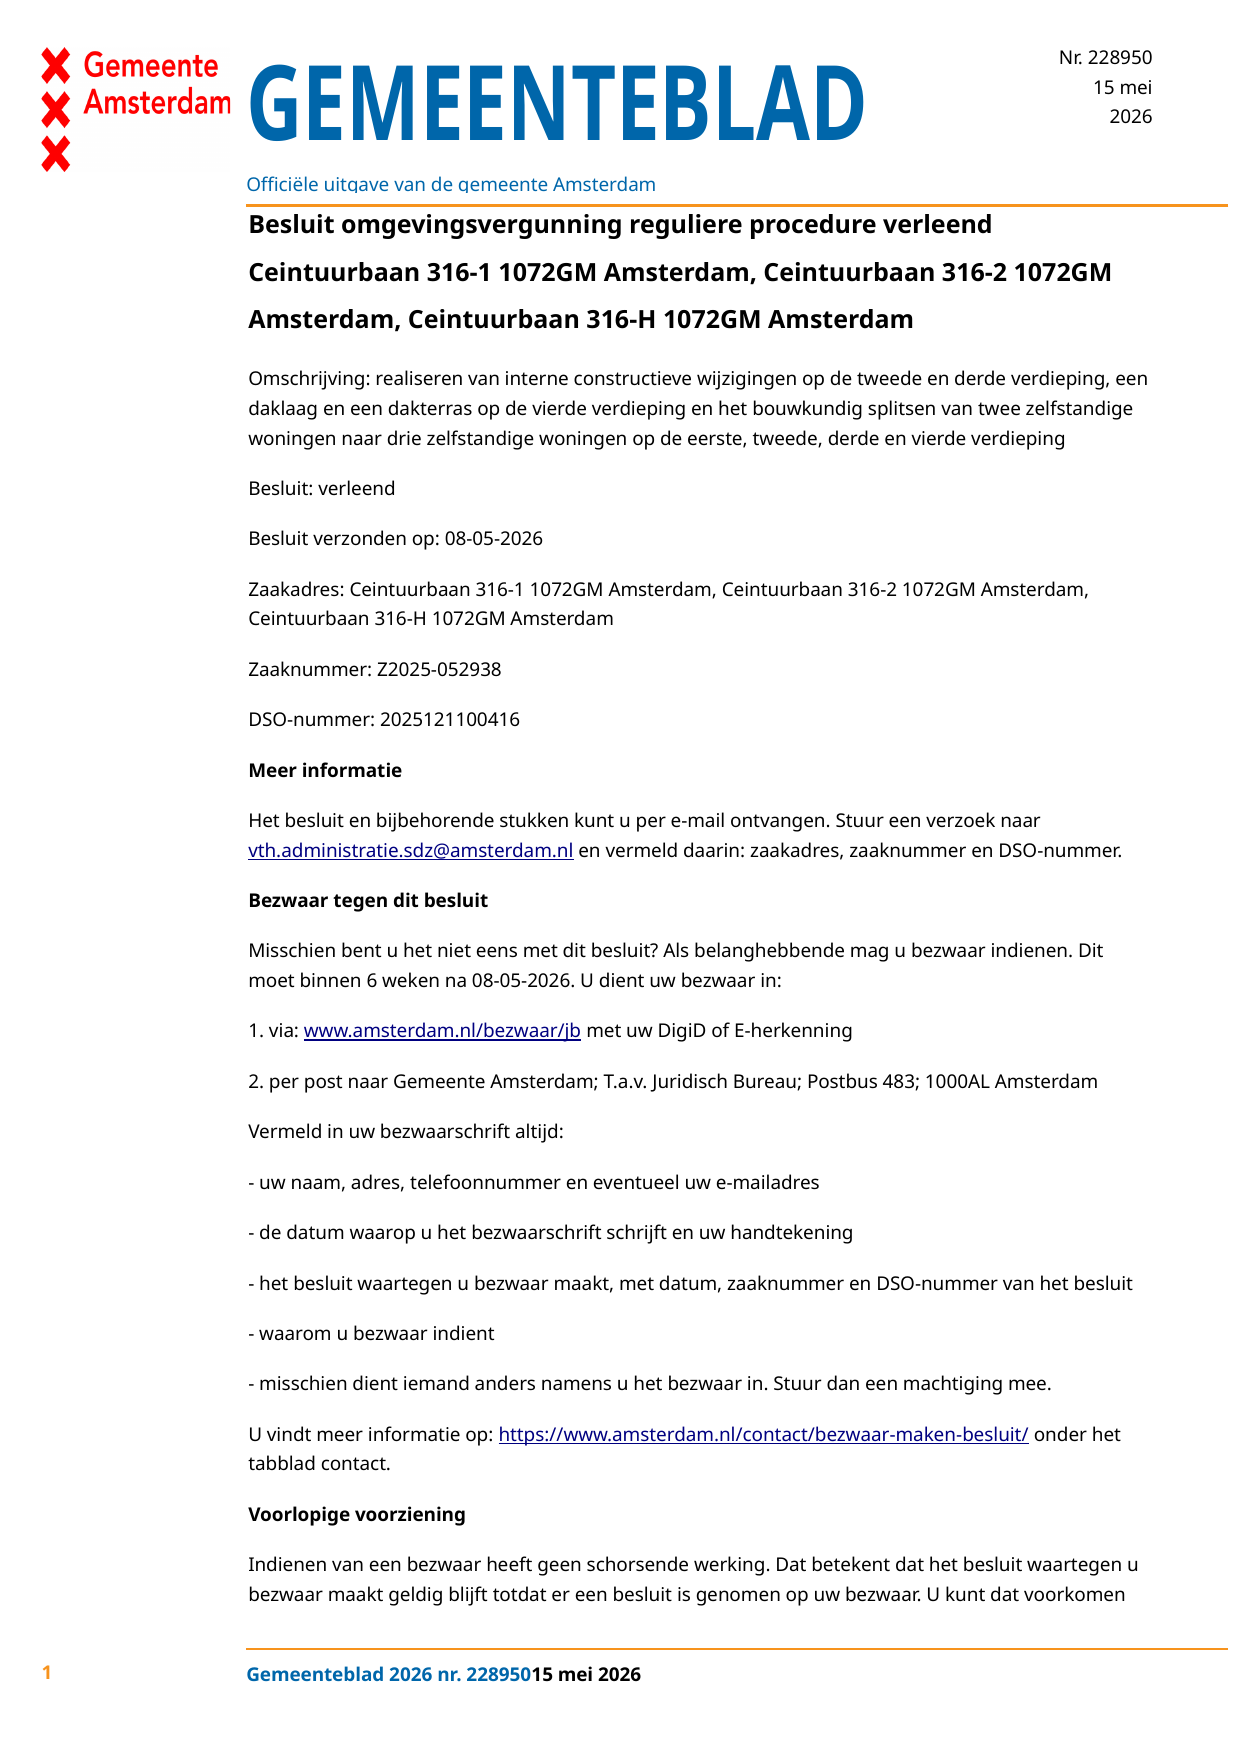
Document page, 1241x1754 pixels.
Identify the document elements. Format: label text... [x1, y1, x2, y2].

text - misschien dient iemand anders namens u het bezwaar in. Stuur dan een machtiging mee. [248, 1371, 1152, 1396]
picture [41, 47, 231, 172]
text - het besluit waartegen u bezwaar maakt, met datum, zaaknummer en DSO-nummer van het besluit [248, 1270, 1152, 1295]
text Omschrijving: realiseren van interne constructieve wijzigingen op de tweede en derde verdieping, een daklaag en een dakterras op de vierde verdieping en het bouwkundig splitsen van twee zelfstandige woningen naar drie zelfstandige woningen op de eerste, tweede, derde en vierde verdieping [248, 366, 1152, 450]
text Besluit verzonden op: 08-05-2026 [248, 526, 1152, 551]
text Besluit: verleend [248, 475, 1152, 501]
text Zaaknummer: Z2025-052938 [248, 656, 1152, 682]
text - de datum waarop u het bezwaarschrift schrijft en uw handtekening [248, 1219, 1152, 1245]
text Besluit omgevingsvergunning reguliere procedure verleend Ceintuurbaan 316-1 1072GM Amsterdam, Ceintuurbaan 316-2 1072GM Amsterdam, Ceintuurbaan 316-H 1072GM Amsterdam [248, 207, 1152, 336]
text - waarom u bezwaar indient [248, 1320, 1152, 1346]
text Indienen van een bezwaar heeft geen schorsende werking. Dat betekent dat het besluit waartegen u bezwaar maakt geldig blijft totdat er een besluit is genomen op uw bezwaar. U kunt dat voorkomen [248, 1551, 1152, 1607]
text - uw naam, adres, telefoonnummer en eventueel uw e-mailadres [248, 1169, 1152, 1194]
text Vermeld in uw bezwaarschrift altijd: [248, 1118, 1152, 1144]
text DSO-nummer: 2025121100416 [248, 706, 1152, 732]
text 1. via: www.amsterdam.nl/bezwaar/jb met uw DigiD of E-herkenning [248, 1018, 1152, 1043]
text Voorlopige voorziening [248, 1501, 1152, 1527]
text Het besluit en bijbehorende stukken kunt u per e-mail ontvangen. Stuur een verzoek naar vth.administratie.sdz@amsterdam.nl en vermeld daarin: zaakadres, zaaknummer en DSO-nummer. [248, 807, 1152, 862]
text U vindt meer informatie op: https://www.amsterdam.nl/contact/bezwaar-maken-besluit/ onder het tabblad contact. [248, 1421, 1152, 1476]
text Meer informatie [248, 757, 1152, 782]
text 2. per post naar Gemeente Amsterdam; T.a.v. Juridisch Bureau; Postbus 483; 1000AL Amsterdam [248, 1068, 1152, 1094]
text Zaakadres: Ceintuurbaan 316-1 1072GM Amsterdam, Ceintuurbaan 316-2 1072GM Amsterdam, Ceintuurbaan 316-H 1072GM Amsterdam [248, 576, 1152, 631]
text Bezwaar tegen dit besluit [248, 887, 1152, 913]
text Misschien bent u het niet eens met dit besluit? Als belanghebbende mag u bezwaar indienen. Dit moet binnen 6 weken na 08-05-2026. U dient uw bezwaar in: [248, 938, 1152, 993]
